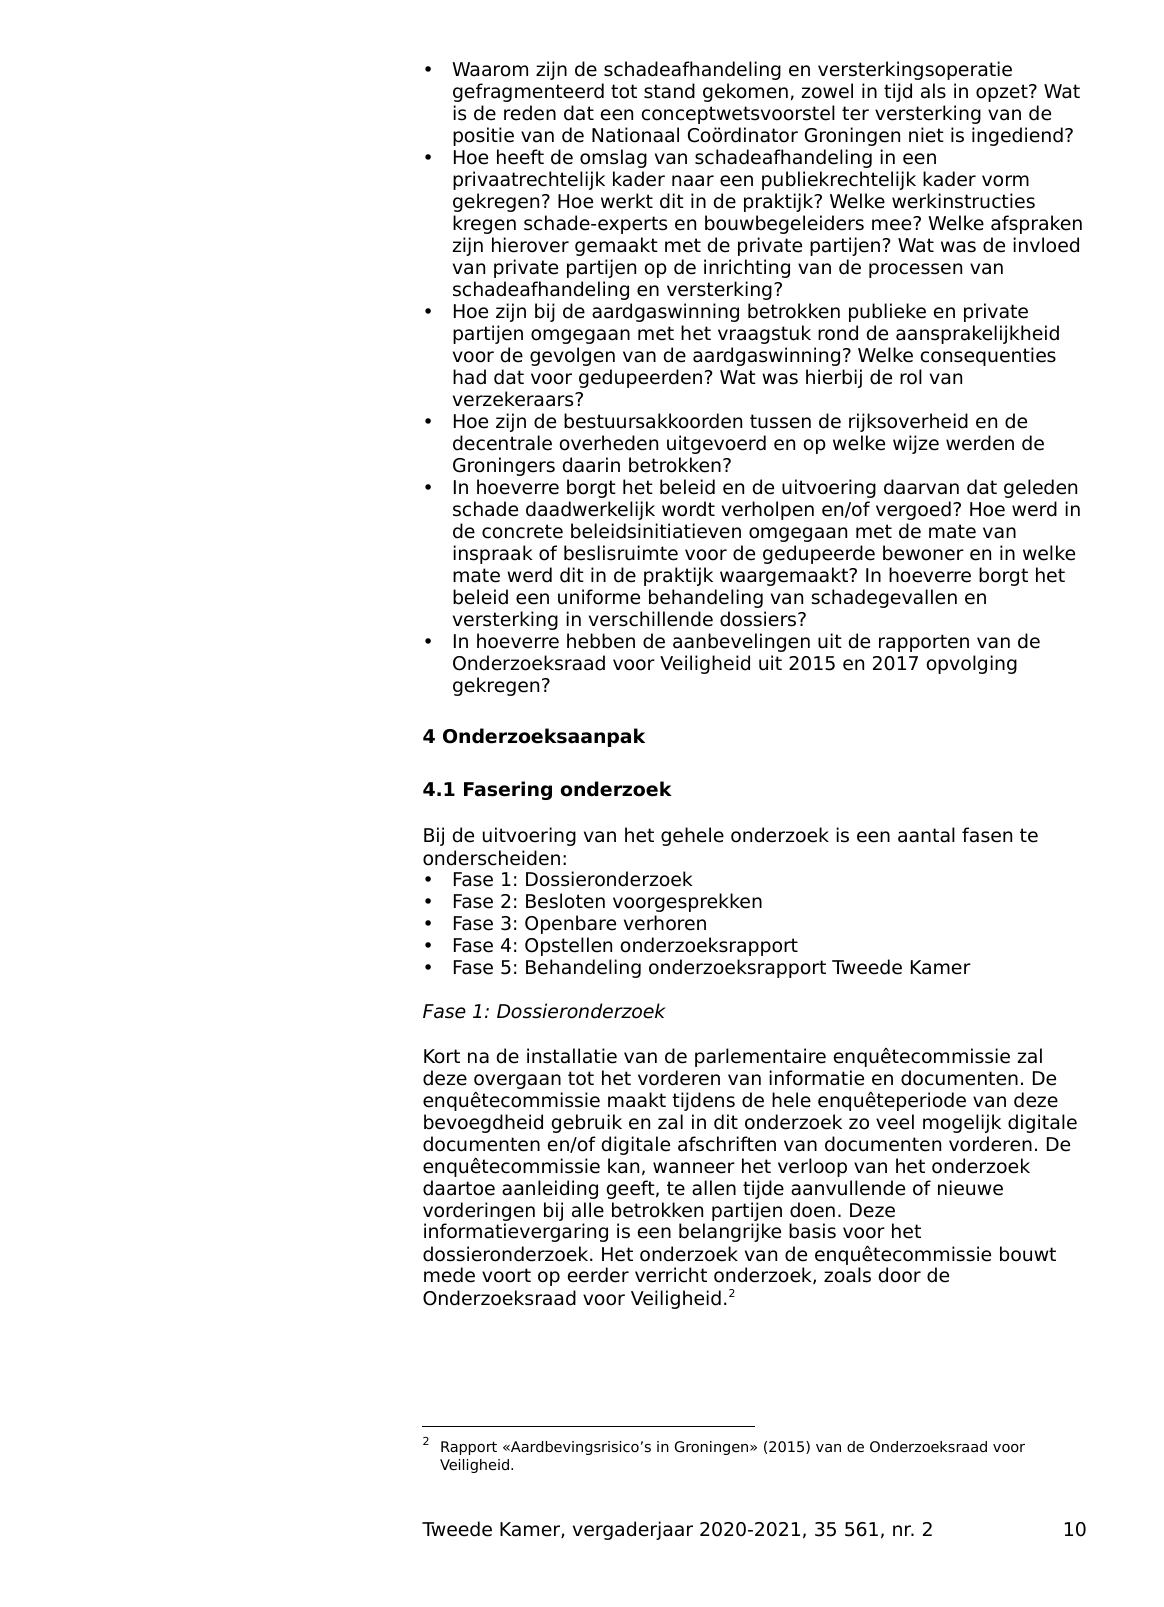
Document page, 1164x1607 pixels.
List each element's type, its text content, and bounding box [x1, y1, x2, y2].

text • Fase 4: Opstellen onderzoeksrapport [422, 935, 1087, 957]
text • Fase 3: Openbare verhoren [422, 913, 1087, 935]
text • Fase 5: Behandeling onderzoeksrapport Tweede Kamer [422, 957, 1087, 979]
subtitle Fase 1: Dossieronderzoek [422, 1001, 1087, 1023]
text Kort na de installatie van de parlementaire enquêtecommissie zal deze overgaan tot het vorderen van informatie en documenten. De enquêtecommissie maakt tijdens de hele enquêteperiode van deze bevoegdheid gebruik en zal in dit onderzoek zo veel mogelijk digitale documenten en/of digitale afschriften van documenten vorderen. De enquêtecommissie kan, wanneer het verloop van het onderzoek daartoe aanleiding geeft, te allen tijde aanvullende of nieuwe vorderingen bij alle betrokken partijen doen. Deze informatievergaring is een belangrijke basis voor het dossieronderzoek. Het onderzoek van de enquêtecommissie bouwt mede voort op eerder verricht onderzoek, zoals door de Onderzoeksraad voor Veiligheid. [422, 1046, 1087, 1309]
text • In hoeverre borgt het beleid en de uitvoering daarvan dat geleden schade daadwerkelijk wordt verholpen en/of vergoed? Hoe werd in de concrete beleidsinitiatieven omgegaan met de mate van inspraak of beslisruimte voor de gedupeerde bewoner en in welke mate werd dit in de praktijk waargemaakt? In hoeverre borgt het beleid een uniforme behandeling van schadegevallen en versterking in verschillende dossiers? [422, 477, 1087, 631]
text • Hoe zijn bij de aardgaswinning betrokken publieke en private partijen omgegaan met het vraagstuk rond de aansprakelijkheid voor de gevolgen van de aardgaswinning? Welke consequenties had dat voor gedupeerden? Wat was hierbij de rol van verzekeraars? [422, 301, 1087, 411]
subtitle 4.1 Fasering onderzoek [422, 778, 1087, 800]
text Bij de uitvoering van het gehele onderzoek is een aantal fasen te onderscheiden: [422, 825, 1087, 869]
text • Hoe heeft de omslag van schadeafhandeling in een privaatrechtelijk kader naar een publiekrechtelijk kader vorm gekregen? Hoe werkt dit in de praktijk? Welke werkinstructies kregen schade-experts en bouwbegeleiders mee? Welke afspraken zijn hierover gemaakt met de private partijen? Wat was de invloed van private partijen op de inrichting van de processen van schadeafhandeling en versterking? [422, 147, 1087, 301]
text • Waarom zijn de schadeafhandeling en versterkingsoperatie gefragmenteerd tot stand gekomen, zowel in tijd als in opzet? Wat is de reden dat een conceptwetsvoorstel ter versterking van de positie van de Nationaal Coördinator Groningen niet is ingediend? [422, 59, 1087, 147]
text • In hoeverre hebben de aanbevelingen uit de rapporten van de Onderzoeksraad voor Veiligheid uit 2015 en 2017 opvolging gekregen? [422, 631, 1087, 696]
text Rapport «Aardbevingsrisico’s in Groningen» (2015) van de Onderzoeksraad voor Veiligheid. [422, 1435, 1087, 1474]
text • Fase 2: Besloten voorgesprekken [422, 891, 1087, 913]
subtitle 4 Onderzoeksaanpak [422, 726, 1087, 748]
text • Hoe zijn de bestuursakkoorden tussen de rijksoverheid en de decentrale overheden uitgevoerd en op welke wijze werden de Groningers daarin betrokken? [422, 411, 1087, 477]
text • Fase 1: Dossieronderzoek [422, 869, 1087, 891]
